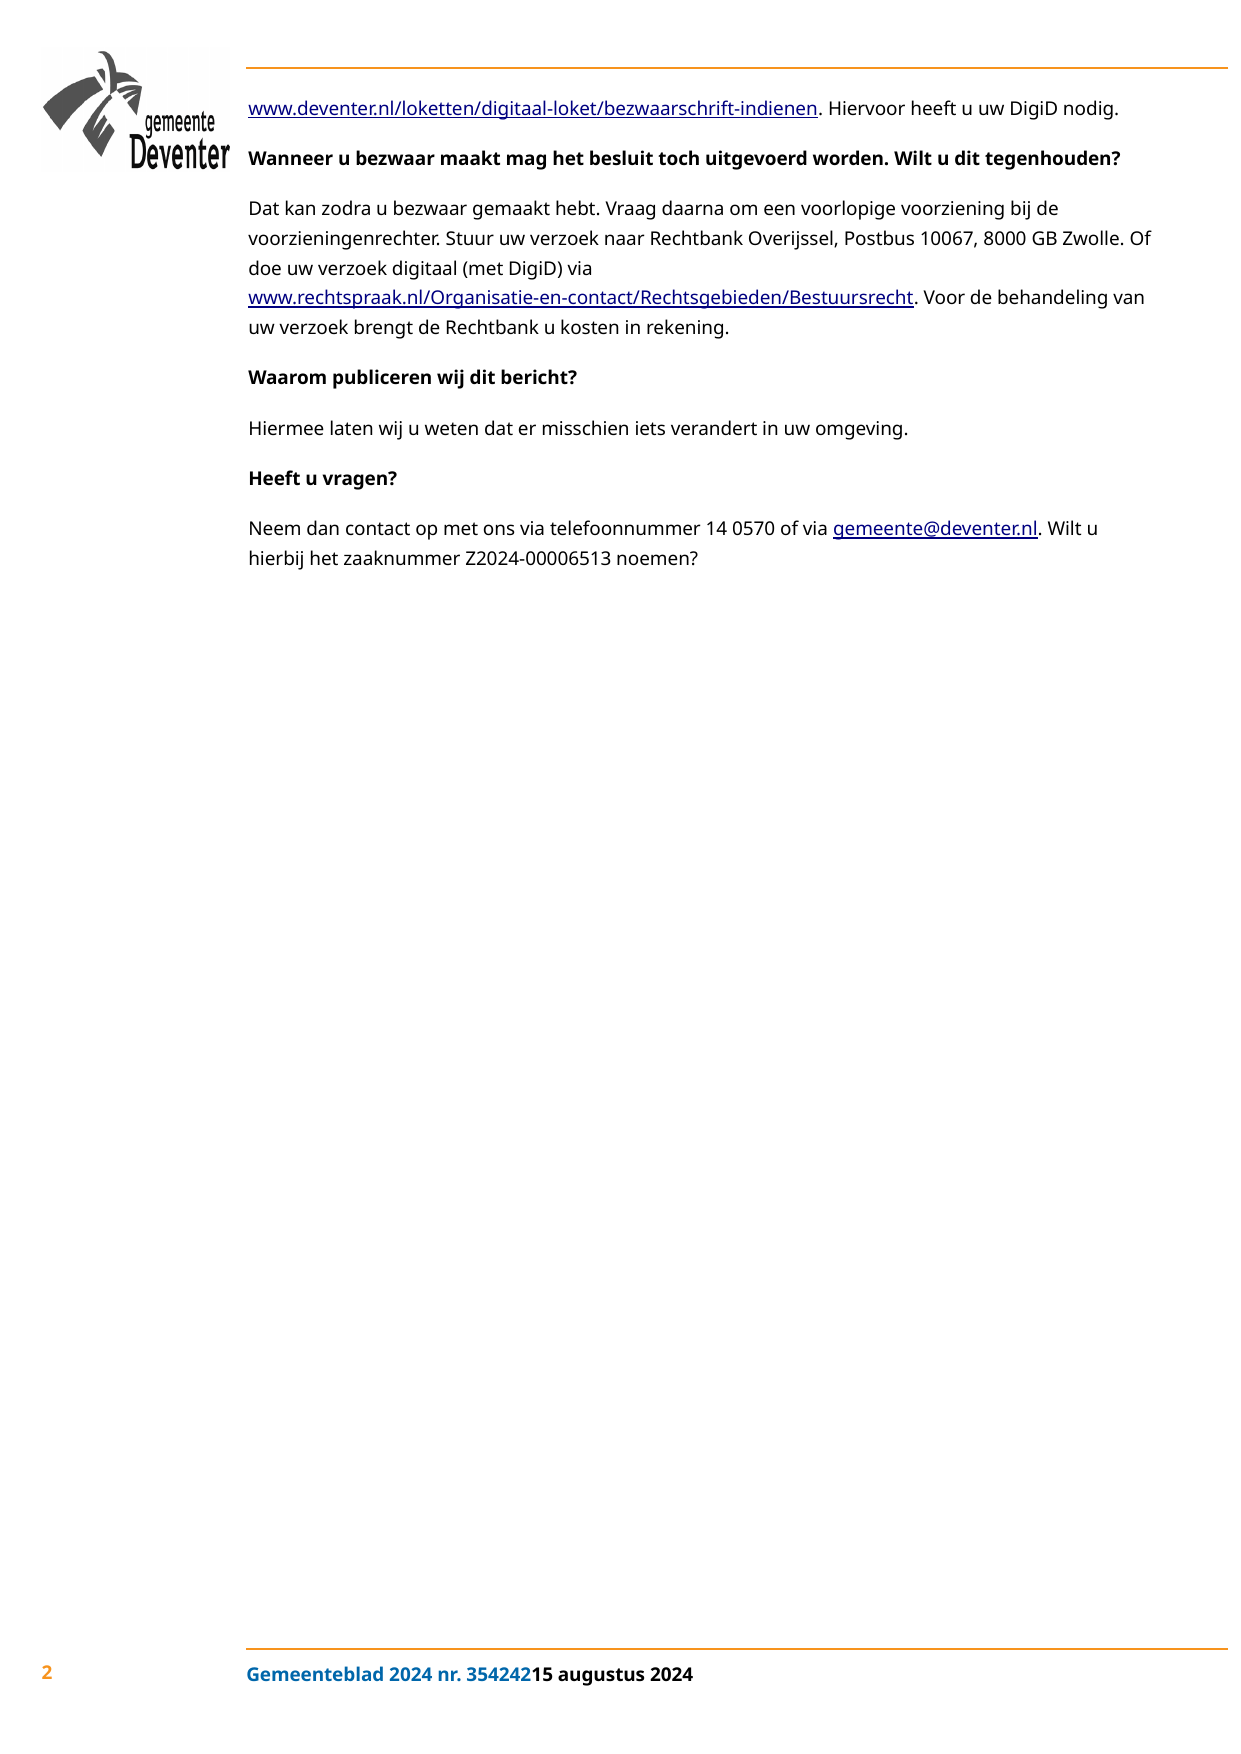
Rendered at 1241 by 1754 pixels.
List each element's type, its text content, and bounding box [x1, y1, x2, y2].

text Hiermee laten wij u weten dat er misschien iets verandert in uw omgeving. [248, 415, 1152, 441]
text Neem dan contact op met ons via telefoonnummer 14 0570 of via gemeente@deventer.nl. Wilt u hierbij het zaaknummer Z2024-00006513 noemen? [248, 516, 1152, 571]
text Dat kan zodra u bezwaar gemaakt hebt. Vraag daarna om een voorlopige voorziening bij de voorzieningenrechter. Stuur uw verzoek naar Rechtbank Overijssel, Postbus 10067, 8000 GB Zwolle. Of doe uw verzoek digitaal (met DigiD) via www.rechtspraak.nl/Organisatie-en-contact/Rechtsgebieden/Bestuursrecht. Voor de behandeling van uw verzoek brengt de Rechtbank u kosten in rekening. [248, 196, 1152, 340]
text Waarom publiceren wij dit bericht? [248, 364, 1152, 390]
picture [41, 47, 231, 172]
text www.deventer.nl/loketten/digitaal-loket/bezwaarschrift-indienen. Hiervoor heeft u uw DigiD nodig. [248, 95, 1152, 121]
text Wanneer u bezwaar maakt mag het besluit toch uitgevoerd worden. Wilt u dit tegenhouden? [248, 145, 1152, 171]
text Heeft u vragen? [248, 465, 1152, 491]
